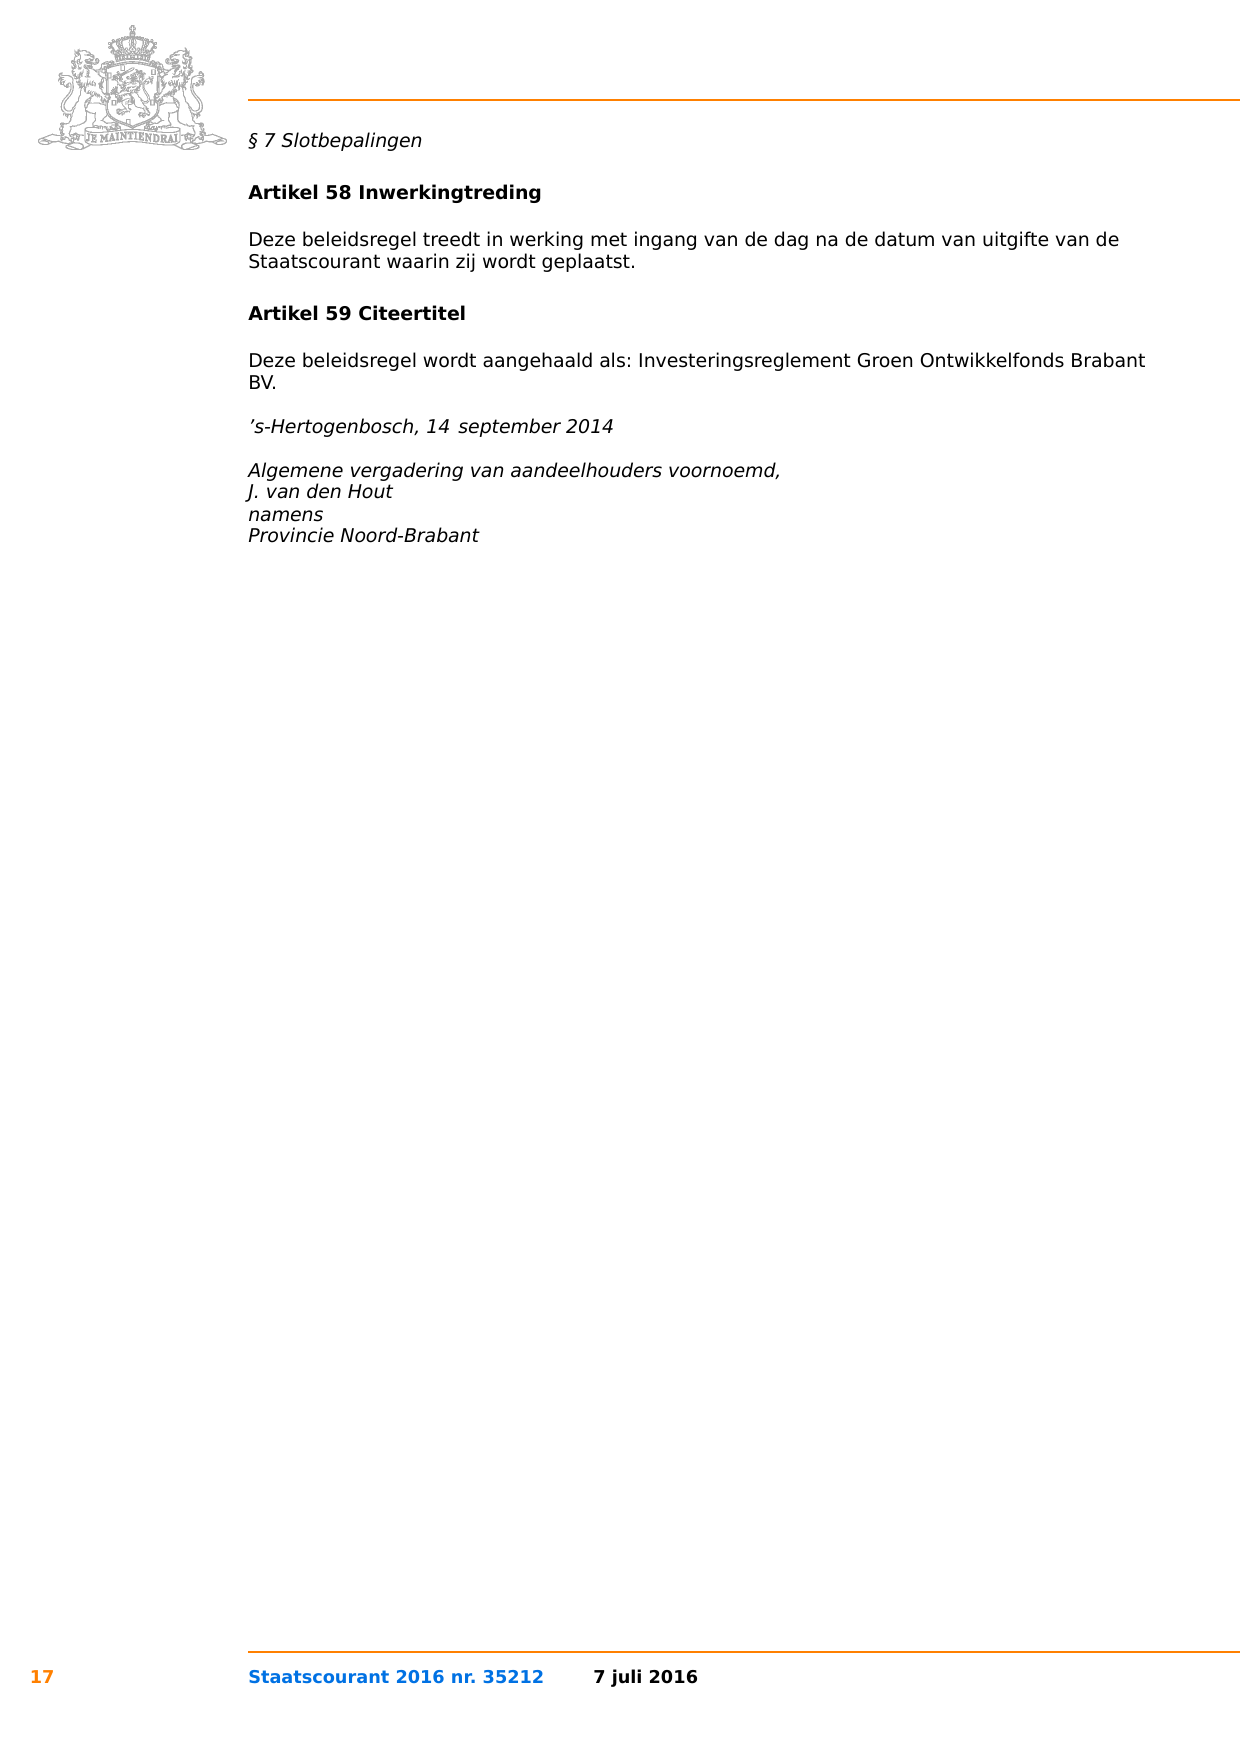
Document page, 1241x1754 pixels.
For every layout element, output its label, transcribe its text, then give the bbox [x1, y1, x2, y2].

subtitle § 7 Slotbepalingen [248, 130, 1163, 152]
subtitle Artikel 58 Inwerkingtreding [248, 182, 1163, 204]
text ’s-Hertogenbosch, 14 september 2014 [248, 416, 1163, 438]
text Deze beleidsregel wordt aangehaald als: Investeringsreglement Groen Ontwikkelfonds Brabant BV. [248, 350, 1163, 394]
text Algemene vergadering van aandeelhouders voornoemd, J. van den Hout namens Provincie Noord-Brabant [248, 459, 1163, 547]
picture [38, 25, 227, 150]
subtitle Artikel 59 Citeertitel [248, 303, 1163, 325]
text Deze beleidsregel treedt in werking met ingang van de dag na de datum van uitgifte van de Staatscourant waarin zij wordt geplaatst. [248, 229, 1163, 273]
